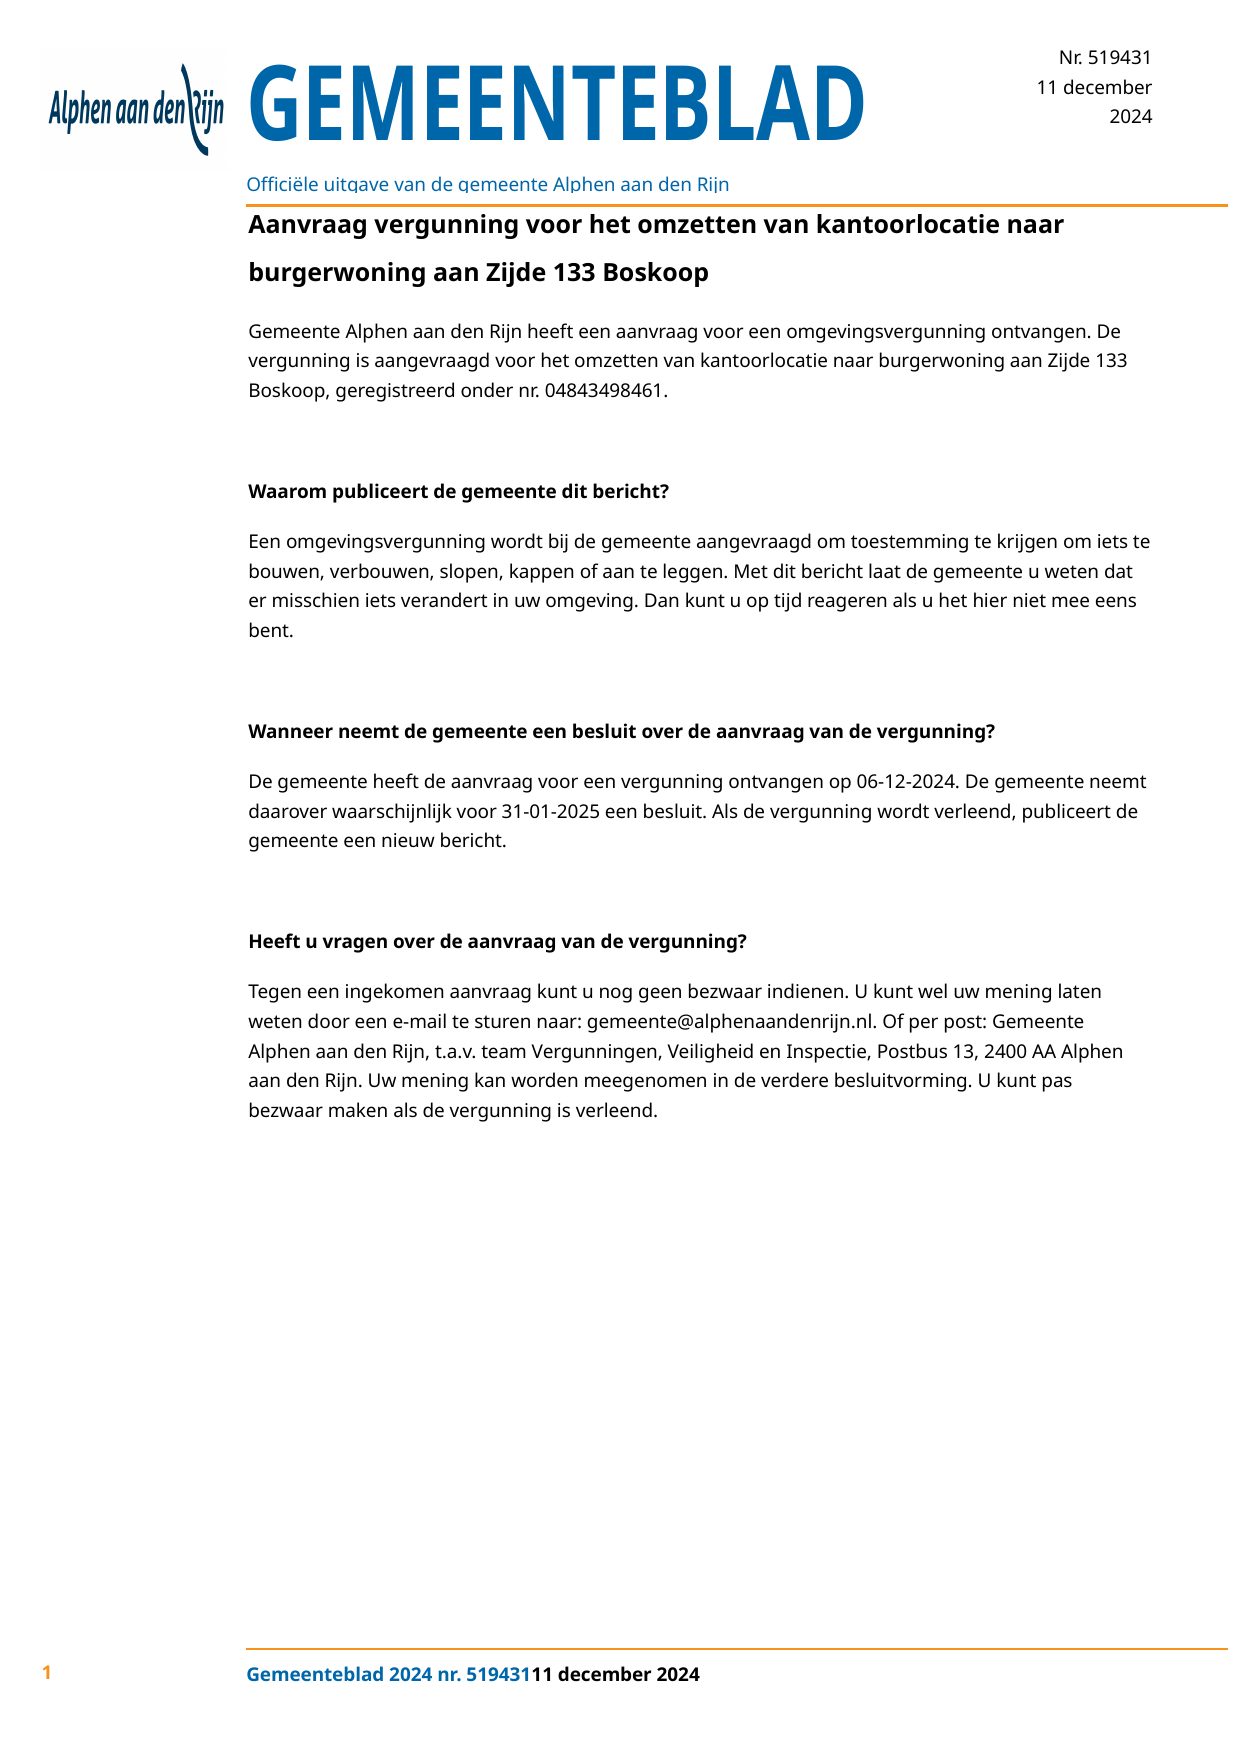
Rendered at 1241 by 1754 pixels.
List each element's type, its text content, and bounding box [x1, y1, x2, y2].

picture [41, 47, 231, 172]
text Waarom publiceert de gemeente dit bericht? [248, 478, 1152, 504]
text Een omgevingsvergunning wordt bij de gemeente aangevraagd om toestemming te krijgen om iets te bouwen, verbouwen, slopen, kappen of aan te leggen. Met dit bericht laat de gemeente u weten dat er misschien iets verandert in uw omgeving. Dan kunt u op tijd reageren als u het hier niet mee eens bent. [248, 528, 1152, 643]
text De gemeente heeft de aanvraag voor een vergunning ontvangen op 06-12-2024. De gemeente neemt daarover waarschijnlijk voor 31-01-2025 een besluit. Als de vergunning wordt verleend, publiceert de gemeente een nieuw bericht. [248, 768, 1152, 853]
text Wanneer neemt de gemeente een besluit over de aanvraag van de vergunning? [248, 718, 1152, 744]
text Heeft u vragen over de aanvraag van de vergunning? [248, 928, 1152, 954]
text Gemeente Alphen aan den Rijn heeft een aanvraag voor een omgevingsvergunning ontvangen. De vergunning is aangevraagd voor het omzetten van kantoorlocatie naar burgerwoning aan Zijde 133 Boskoop, geregistreerd onder nr. 04843498461. [248, 318, 1152, 403]
text Tegen een ingekomen aanvraag kunt u nog geen bezwaar indienen. U kunt wel uw mening laten weten door een e-mail te sturen naar: gemeente@alphenaandenrijn.nl. Of per post: Gemeente Alphen aan den Rijn, t.a.v. team Vergunningen, Veiligheid en Inspectie, Postbus 13, 2400 AA Alphen aan den Rijn. Uw mening kan worden meegenomen in de verdere besluitvorming. U kunt pas bezwaar maken als de vergunning is verleend. [248, 979, 1152, 1123]
text Aanvraag vergunning voor het omzetten van kantoorlocatie naar burgerwoning aan Zijde 133 Boskoop [248, 207, 1152, 288]
